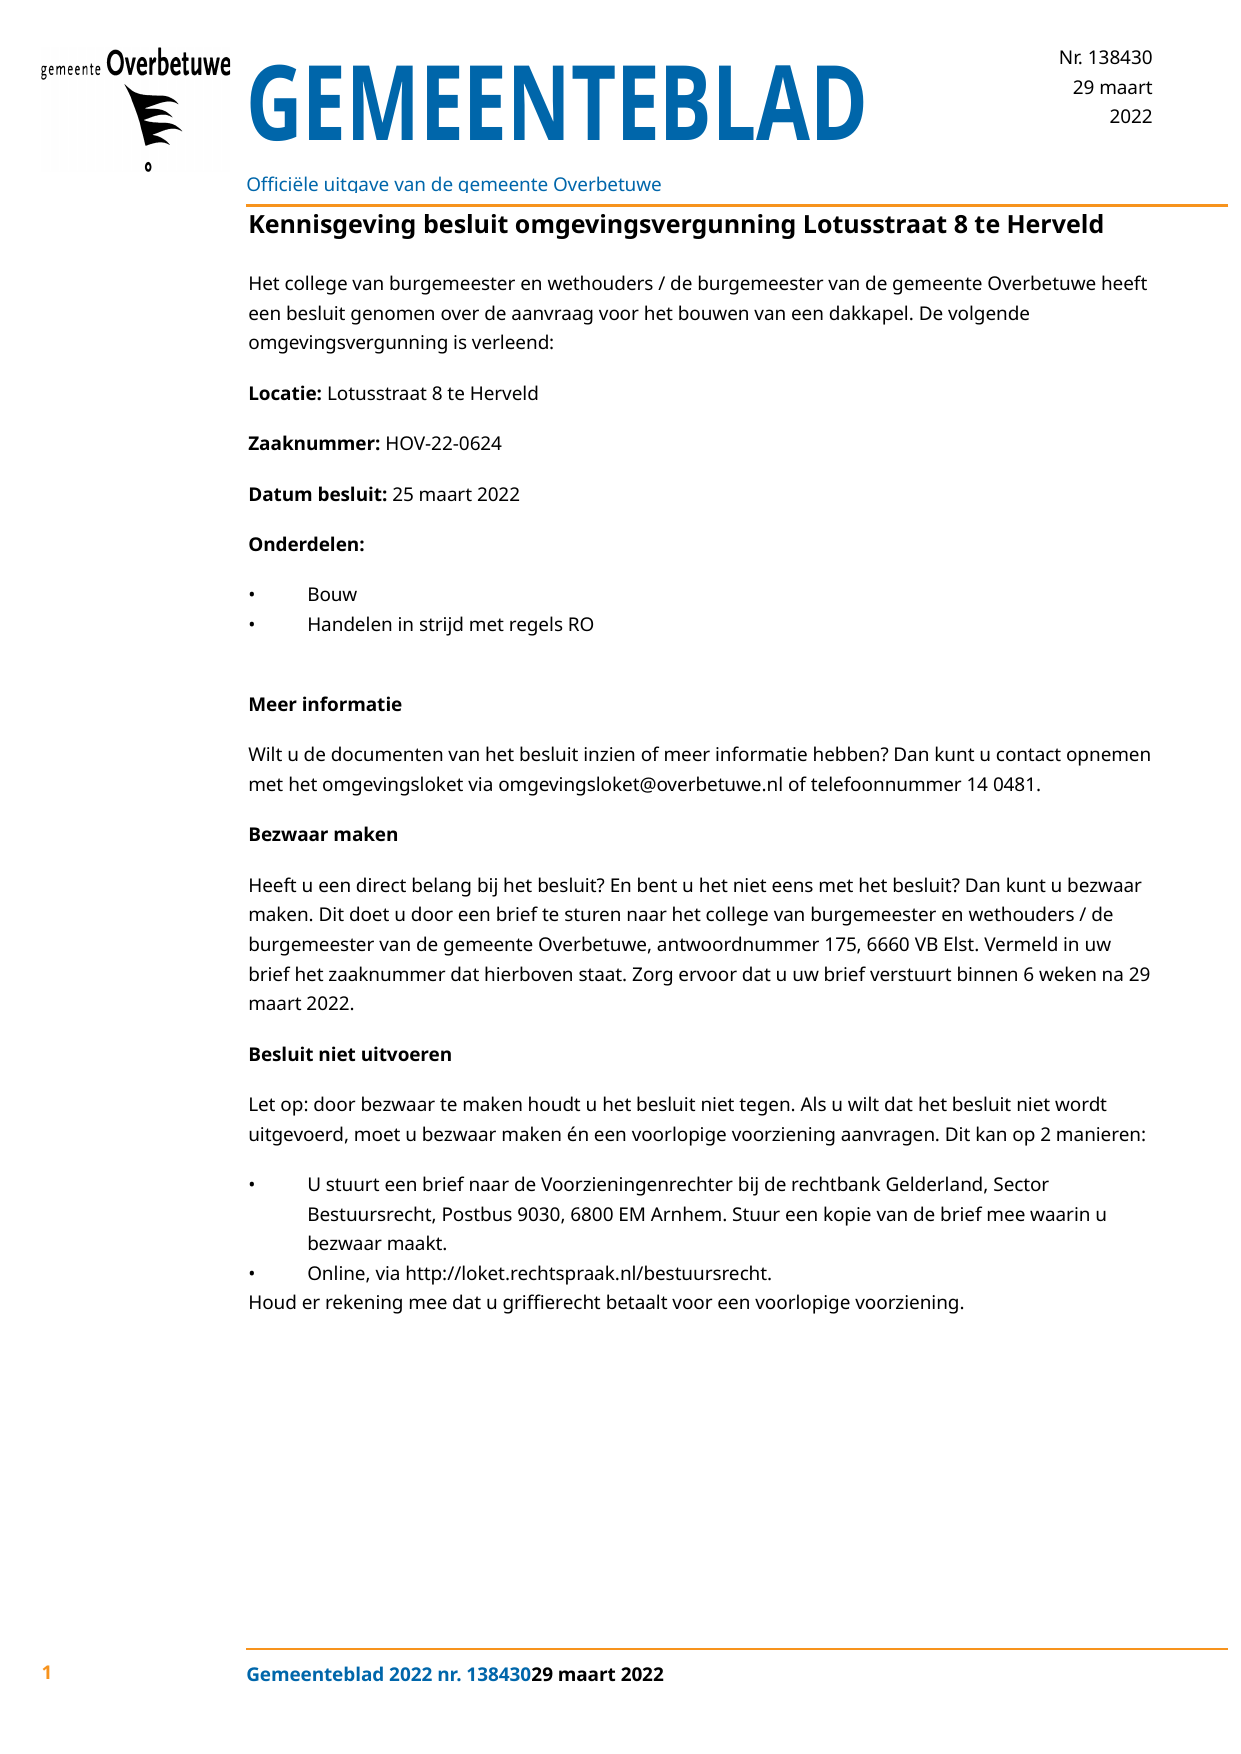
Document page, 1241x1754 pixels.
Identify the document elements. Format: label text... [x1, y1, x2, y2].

list Handelen in strijd met regels RO [248, 611, 1152, 637]
text Besluit niet uitvoeren [248, 1041, 1152, 1066]
text Het college van burgemeester en wethouders / de burgemeester van de gemeente Overbetuwe heeft een besluit genomen over de aanvraag voor het bouwen van een dakkapel. De volgende omgevingsvergunning is verleend: [248, 270, 1152, 355]
text Bezwaar maken [248, 822, 1152, 847]
text Houd er rekening mee dat u griffierecht betaalt voor een voorlopige voorziening. [248, 1289, 1152, 1315]
text Zaaknummer: HOV-22-0624 [248, 430, 1152, 456]
text Wilt u de documenten van het besluit inzien of meer informatie hebben? Dan kunt u contact opnemen met het omgevingsloket via omgevingsloket@overbetuwe.nl of telefoonnummer 14 0481. [248, 742, 1152, 797]
text Heeft u een direct belang bij het besluit? En bent u het niet eens met het besluit? Dan kunt u bezwaar maken. Dit doet u door een brief te sturen naar het college van burgemeester en wethouders / de burgemeester van de gemeente Overbetuwe, antwoordnummer 175, 6660 VB Elst. Vermeld in uw brief het zaaknummer dat hierboven staat. Zorg ervoor dat u uw brief verstuurt binnen 6 weken na 29 maart 2022. [248, 872, 1152, 1016]
text Meer informatie [248, 691, 1152, 717]
text Datum besluit: 25 maart 2022 [248, 481, 1152, 506]
list Bouw [248, 582, 1152, 607]
text Locatie: Lotusstraat 8 te Herveld [248, 380, 1152, 406]
list Online, via http://loket.rechtspraak.nl/bestuursrecht. [248, 1260, 1152, 1286]
list U stuurt een brief naar de Voorzieningenrechter bij de rechtbank Gelderland, Sector Bestuursrecht, Postbus 9030, 6800 EM Arnhem. Stuur een kopie van de brief mee waarin u bezwaar maakt. [248, 1171, 1152, 1256]
text Let op: door bezwaar te maken houdt u het besluit niet tegen. Als u wilt dat het besluit niet wordt uitgevoerd, moet u bezwaar maken én een voorlopige voorziening aanvragen. Dit kan op 2 manieren: [248, 1091, 1152, 1146]
text Kennisgeving besluit omgevingsvergunning Lotusstraat 8 te Herveld [248, 207, 1152, 241]
text Onderdelen: [248, 531, 1152, 557]
picture [41, 47, 231, 172]
